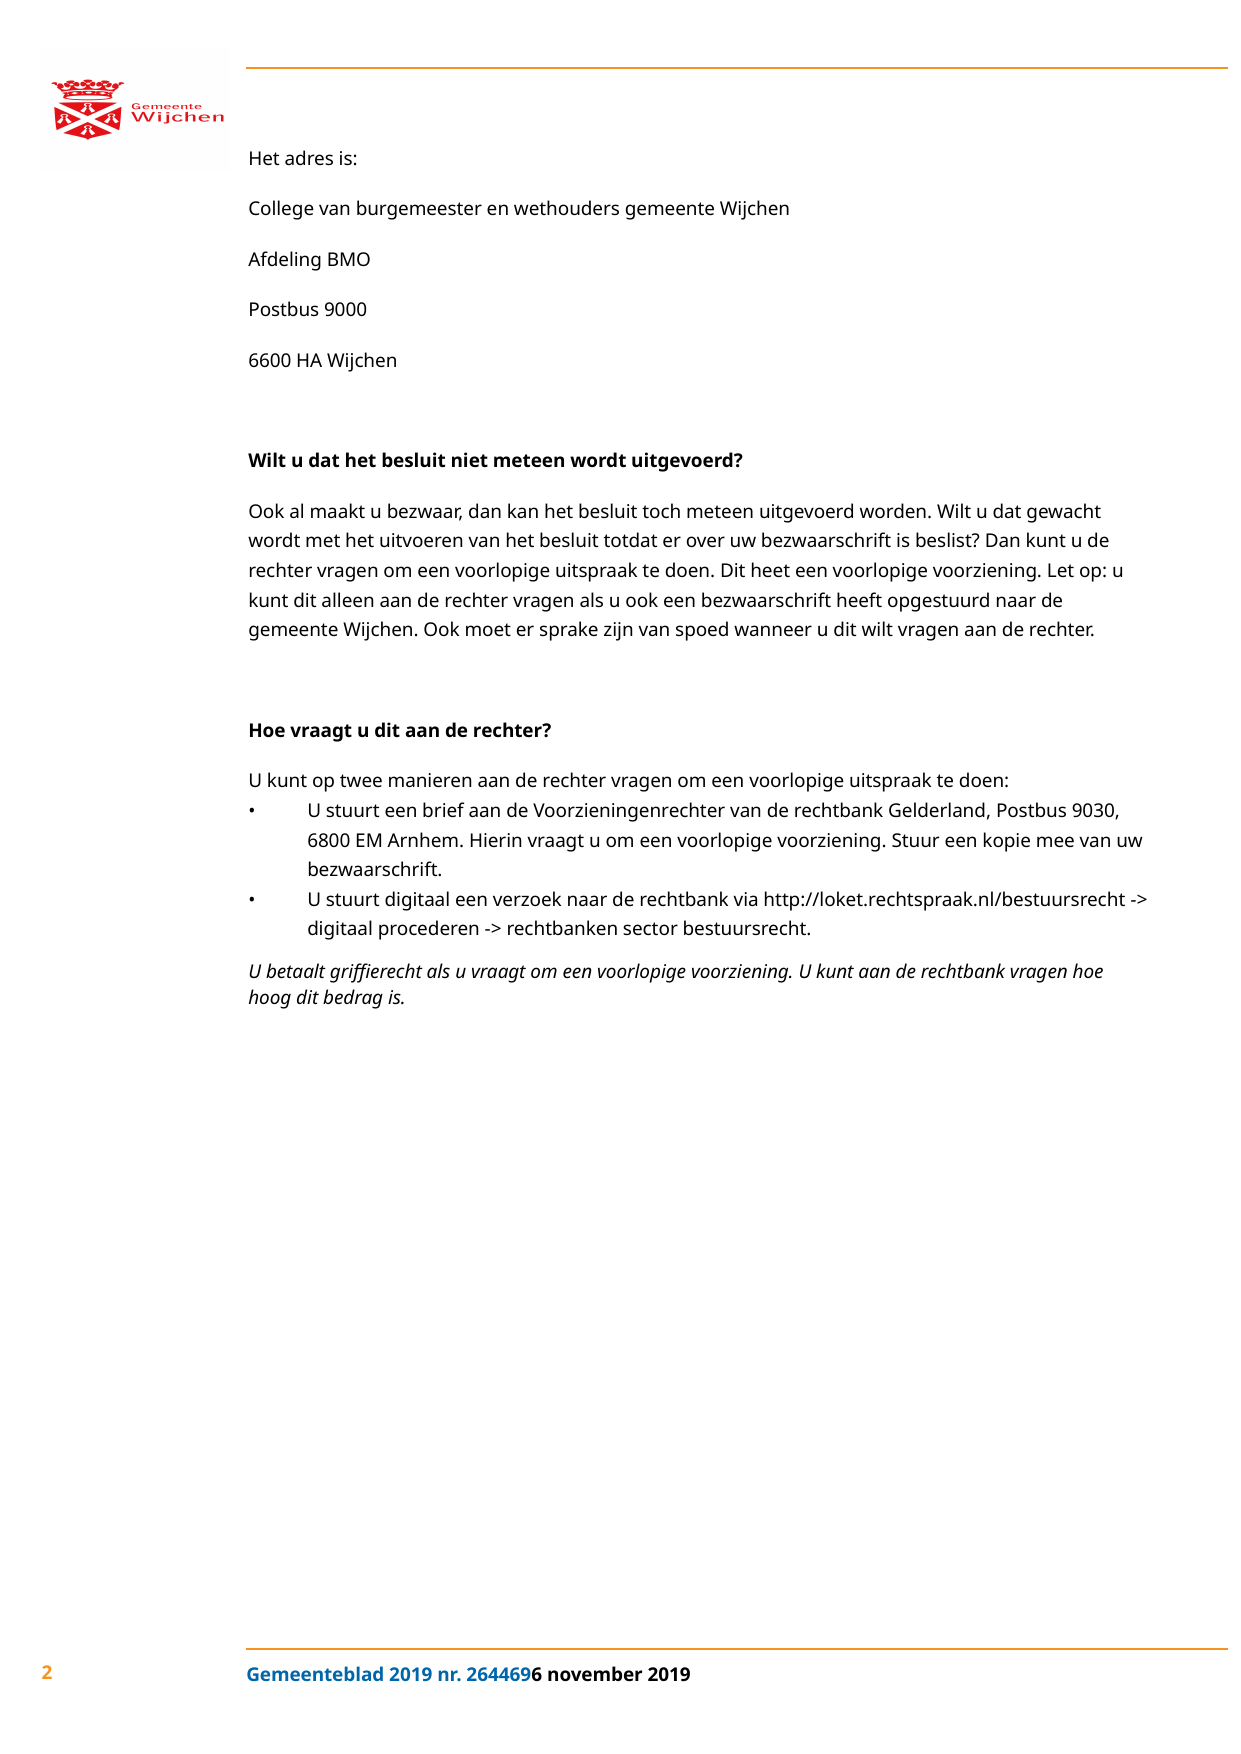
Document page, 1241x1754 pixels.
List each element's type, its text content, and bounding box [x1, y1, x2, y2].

text Het adres is: [248, 145, 1152, 171]
text U betaalt griffierecht als u vraagt om een voorlopige voorziening. U kunt aan de rechtbank vragen hoe hoog dit bedrag is. [248, 959, 1152, 1010]
list U stuurt een brief aan de Voorzieningenrechter van de rechtbank Gelderland, Postbus 9030, 6800 EM Arnhem. Hierin vraagt u om een voorlopige voorziening. Stuur een kopie mee van uw bezwaarschrift. [248, 797, 1152, 882]
text U kunt op twee manieren aan de rechter vragen om een voorlopige uitspraak te doen: [248, 768, 1152, 793]
text Afdeling BMO [248, 246, 1152, 272]
text 6600 HA Wijchen [248, 347, 1152, 373]
text Ook al maakt u bezwaar, dan kan het besluit toch meteen uitgevoerd worden. Wilt u dat gewacht wordt met het uitvoeren van het besluit totdat er over uw bezwaarschrift is beslist? Dan kunt u de rechter vragen om een voorlopige uitspraak te doen. Dit heet een voorlopige voorziening. Let op: u kunt dit alleen aan de rechter vragen als u ook een bezwaarschrift heeft opgestuurd naar de gemeente Wijchen. Ook moet er sprake zijn van spoed wanneer u dit wilt vragen aan de rechter. [248, 498, 1152, 642]
list U stuurt digitaal een verzoek naar de rechtbank via http://loket.rechtspraak.nl/bestuursrecht -> digitaal procederen -> rechtbanken sector bestuursrecht. [248, 886, 1152, 941]
picture [41, 47, 231, 172]
text Wilt u dat het besluit niet meteen wordt uitgevoerd? [248, 448, 1152, 473]
text Hoe vraagt u dit aan de rechter? [248, 717, 1152, 743]
text Postbus 9000 [248, 296, 1152, 322]
text College van burgemeester en wethouders gemeente Wijchen [248, 196, 1152, 221]
